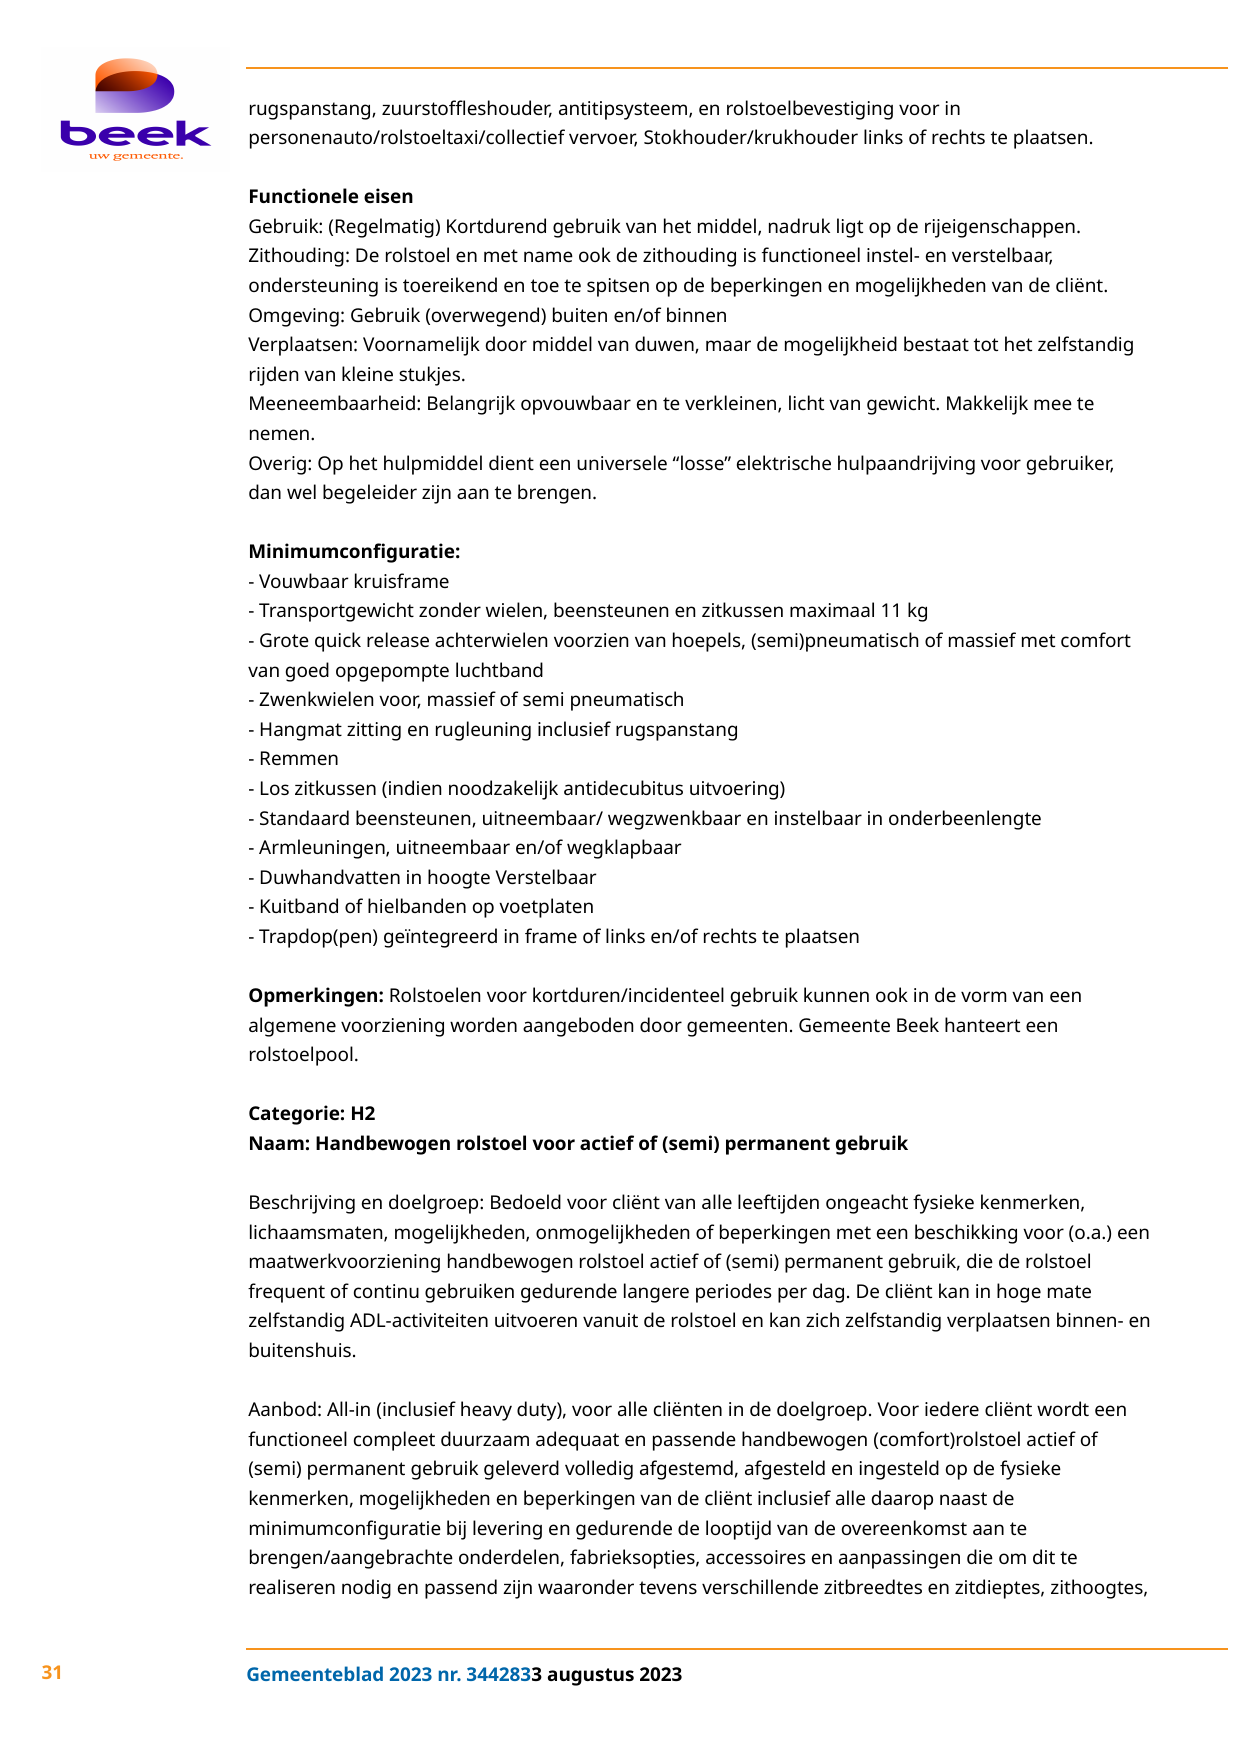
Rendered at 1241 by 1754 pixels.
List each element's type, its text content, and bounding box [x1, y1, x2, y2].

text - Zwenkwielen voor, massief of semi pneumatisch [248, 686, 1152, 712]
text Opmerkingen: Rolstoelen voor kortduren/incidenteel gebruik kunnen ook in de vorm van een algemene voorziening worden aangeboden door gemeenten. Gemeente Beek hanteert een rolstoelpool. [248, 982, 1152, 1067]
text - Kuitband of hielbanden op voetplaten [248, 893, 1152, 919]
text Functionele eisen [248, 183, 1152, 209]
text - Armleuningen, uitneembaar en/of wegklapbaar [248, 834, 1152, 860]
text Aanbod: All-in (inclusief heavy duty), voor alle cliënten in de doelgroep. Voor iedere cliënt wordt een functioneel compleet duurzaam adequaat en passende handbewogen (comfort)rolstoel actief of (semi) permanent gebruik geleverd volledig afgestemd, afgesteld en ingesteld op de fysieke kenmerken, mogelijkheden en beperkingen van de cliënt inclusief alle daarop naast de minimumconfiguratie bij levering en gedurende de looptijd van de overeenkomst aan te brengen/aangebrachte onderdelen, fabrieksopties, accessoires en aanpassingen die om dit te realiseren nodig en passend zijn waaronder tevens verschillende zitbreedtes en zitdieptes, zithoogtes, [248, 1396, 1152, 1600]
text - Vouwbaar kruisframe [248, 568, 1152, 594]
text Minimumconfiguratie: [248, 538, 1152, 564]
text Zithouding: De rolstoel en met name ook de zithouding is functioneel instel- en verstelbaar, ondersteuning is toereikend en toe te spitsen op de beperkingen en mogelijkheden van de cliënt. [248, 243, 1152, 298]
text rugspanstang, zuurstoffleshouder, antitipsysteem, en rolstoelbevestiging voor in personenauto/rolstoeltaxi/collectief vervoer, Stokhouder/krukhouder links of rechts te plaatsen. [248, 95, 1152, 150]
text Gebruik: (Regelmatig) Kortdurend gebruik van het middel, nadruk ligt op de rijeigenschappen. [248, 213, 1152, 239]
text - Hangmat zitting en rugleuning inclusief rugspanstang [248, 716, 1152, 742]
text Overig: Op het hulpmiddel dient een universele “losse” elektrische hulpaandrijving voor gebruiker, dan wel begeleider zijn aan te brengen. [248, 450, 1152, 505]
text Meeneembaarheid: Belangrijk opvouwbaar en te verkleinen, licht van gewicht. Makkelijk mee te nemen. [248, 391, 1152, 446]
text - Standaard beensteunen, uitneembaar/ wegzwenkbaar en instelbaar in onderbeenlengte [248, 805, 1152, 831]
text Verplaatsen: Voornamelijk door middel van duwen, maar de mogelijkheid bestaat tot het zelfstandig rijden van kleine stukjes. [248, 331, 1152, 387]
text - Trapdop(pen) geïntegreerd in frame of links en/of rechts te plaatsen [248, 923, 1152, 949]
text - Remmen [248, 746, 1152, 771]
text Omgeving: Gebruik (overwegend) buiten en/of binnen [248, 302, 1152, 328]
text Beschrijving en doelgroep: Bedoeld voor cliënt van alle leeftijden ongeacht fysieke kenmerken, lichaamsmaten, mogelijkheden, onmogelijkheden of beperkingen met een beschikking voor (o.a.) een maatwerkvoorziening handbewogen rolstoel actief of (semi) permanent gebruik, die de rolstoel frequent of continu gebruiken gedurende langere periodes per dag. De cliënt kan in hoge mate zelfstandig ADL-activiteiten uitvoeren vanuit de rolstoel en kan zich zelfstandig verplaatsen binnen- en buitenshuis. [248, 1189, 1152, 1363]
picture [41, 47, 231, 172]
text Naam: Handbewogen rolstoel voor actief of (semi) permanent gebruik [248, 1130, 1152, 1156]
text - Grote quick release achterwielen voorzien van hoepels, (semi)pneumatisch of massief met comfort van goed opgepompte luchtband [248, 627, 1152, 683]
text - Transportgewicht zonder wielen, beensteunen en zitkussen maximaal 11 kg [248, 598, 1152, 623]
text - Los zitkussen (indien noodzakelijk antidecubitus uitvoering) [248, 775, 1152, 801]
text Categorie: H2 [248, 1101, 1152, 1126]
text - Duwhandvatten in hoogte Verstelbaar [248, 864, 1152, 890]
